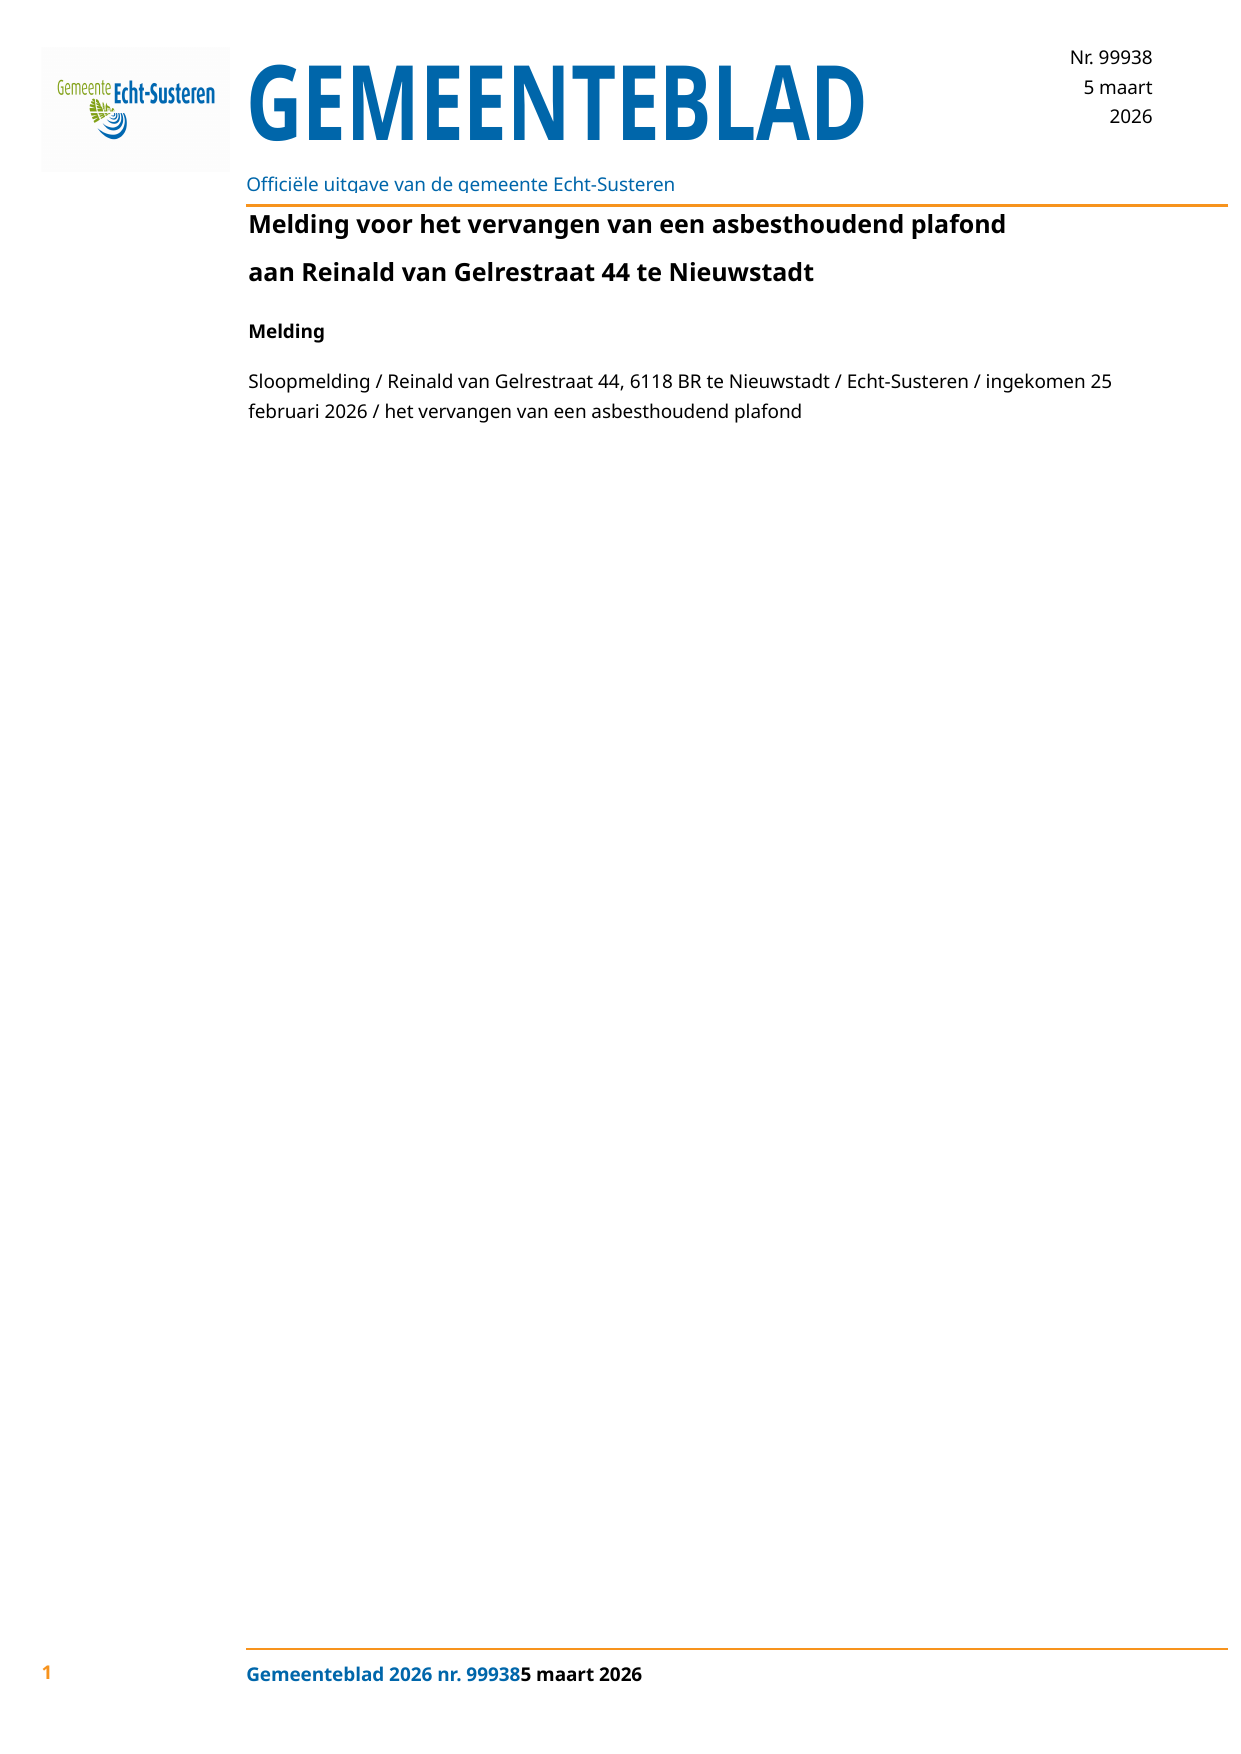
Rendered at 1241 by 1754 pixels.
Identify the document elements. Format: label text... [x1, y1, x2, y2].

text Melding [248, 318, 1152, 344]
text Melding voor het vervangen van een asbesthoudend plafond aan Reinald van Gelrestraat 44 te Nieuwstadt [248, 207, 1152, 288]
text Sloopmelding / Reinald van Gelrestraat 44, 6118 BR te Nieuwstadt / Echt-Susteren / ingekomen 25 februari 2026 / het vervangen van een asbesthoudend plafond [248, 368, 1152, 424]
picture [41, 47, 231, 172]
